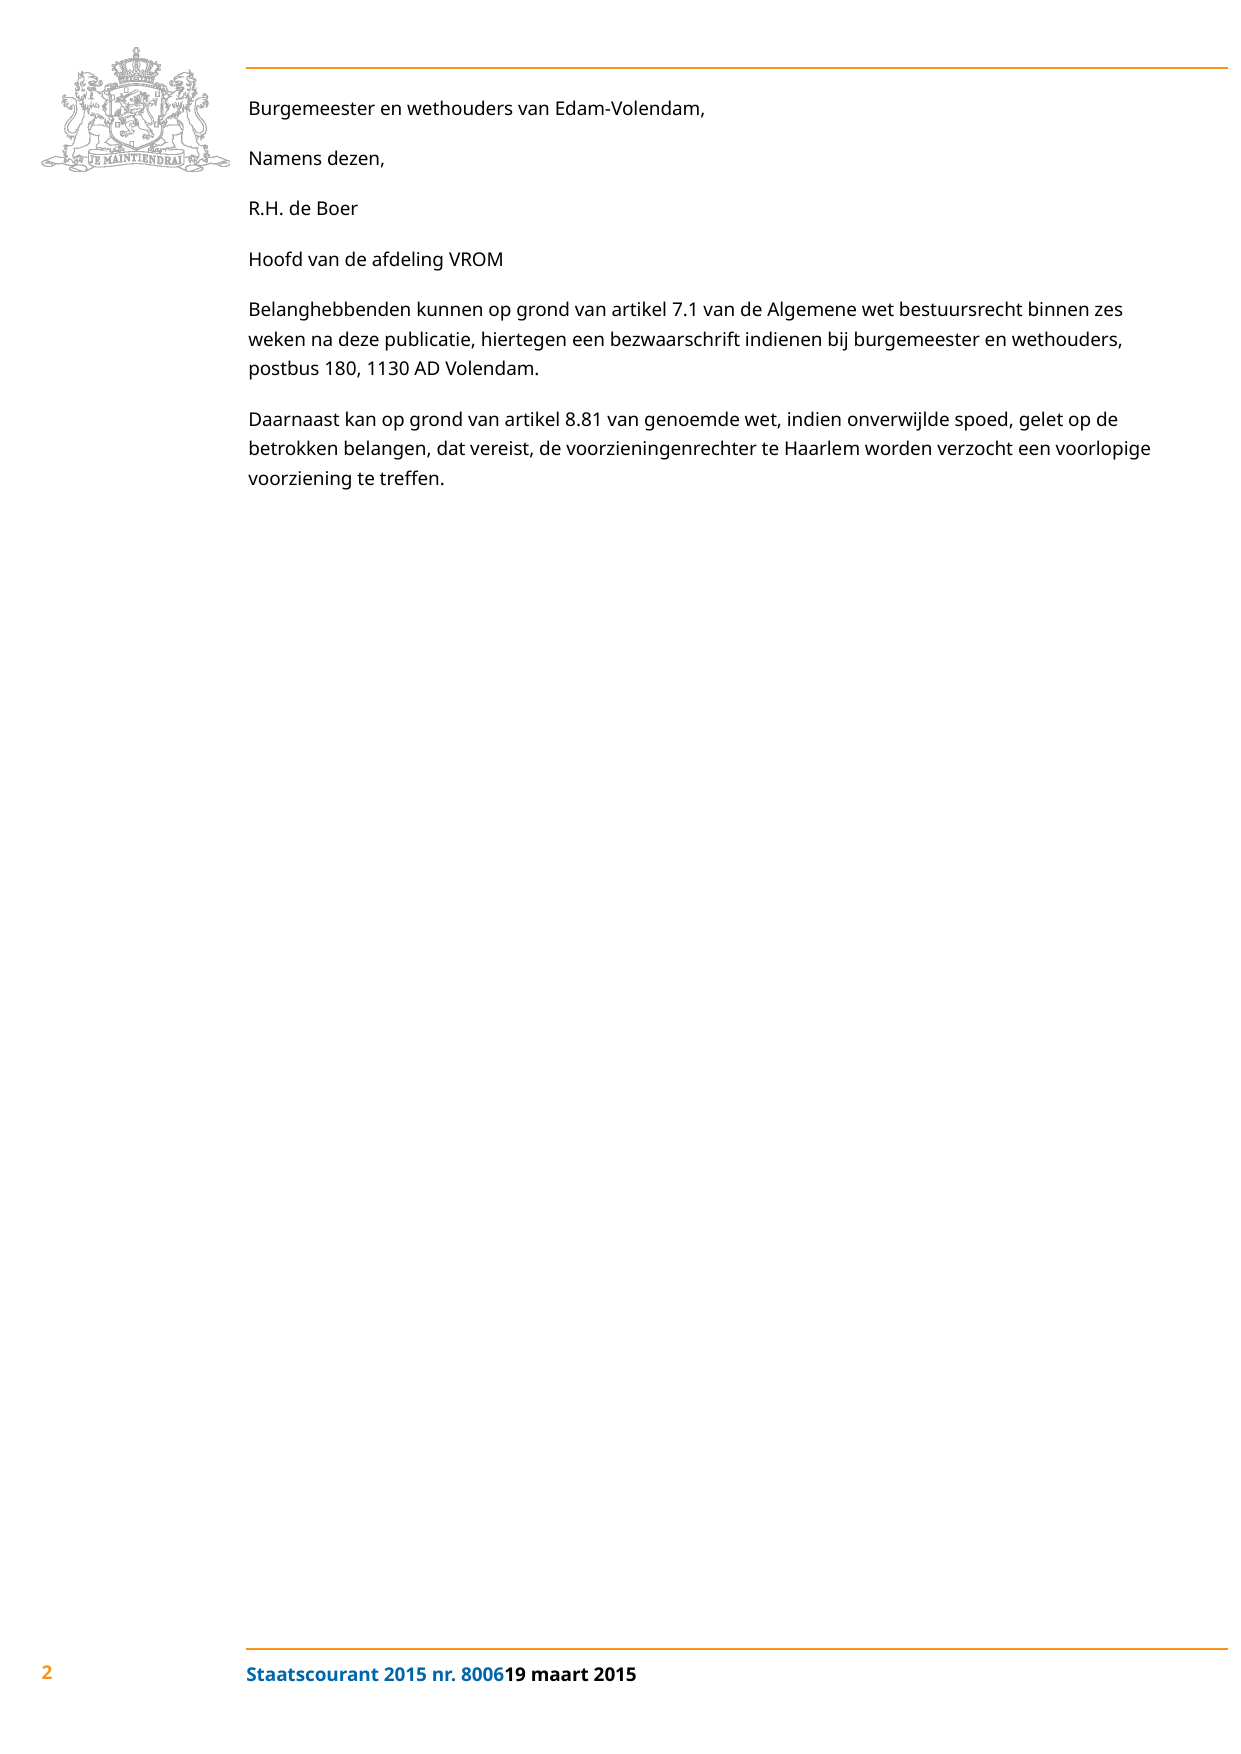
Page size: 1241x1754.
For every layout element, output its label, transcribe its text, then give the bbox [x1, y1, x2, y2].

text Burgemeester en wethouders van Edam-Volendam, [248, 95, 1152, 121]
text Belanghebbenden kunnen op grond van artikel 7.1 van de Algemene wet bestuursrecht binnen zes weken na deze publicatie, hiertegen een bezwaarschrift indienen bij burgemeester en wethouders, postbus 180, 1130 AD Volendam. [248, 296, 1152, 381]
text Hoofd van de afdeling VROM [248, 246, 1152, 272]
text R.H. de Boer [248, 196, 1152, 221]
text Daarnaast kan op grond van artikel 8.81 van genoemde wet, indien onverwijlde spoed, gelet op de betrokken belangen, dat vereist, de voorzieningenrechter te Haarlem worden verzocht een voorlopige voorziening te treffen. [248, 406, 1152, 491]
text Namens dezen, [248, 145, 1152, 171]
picture [41, 47, 231, 172]
